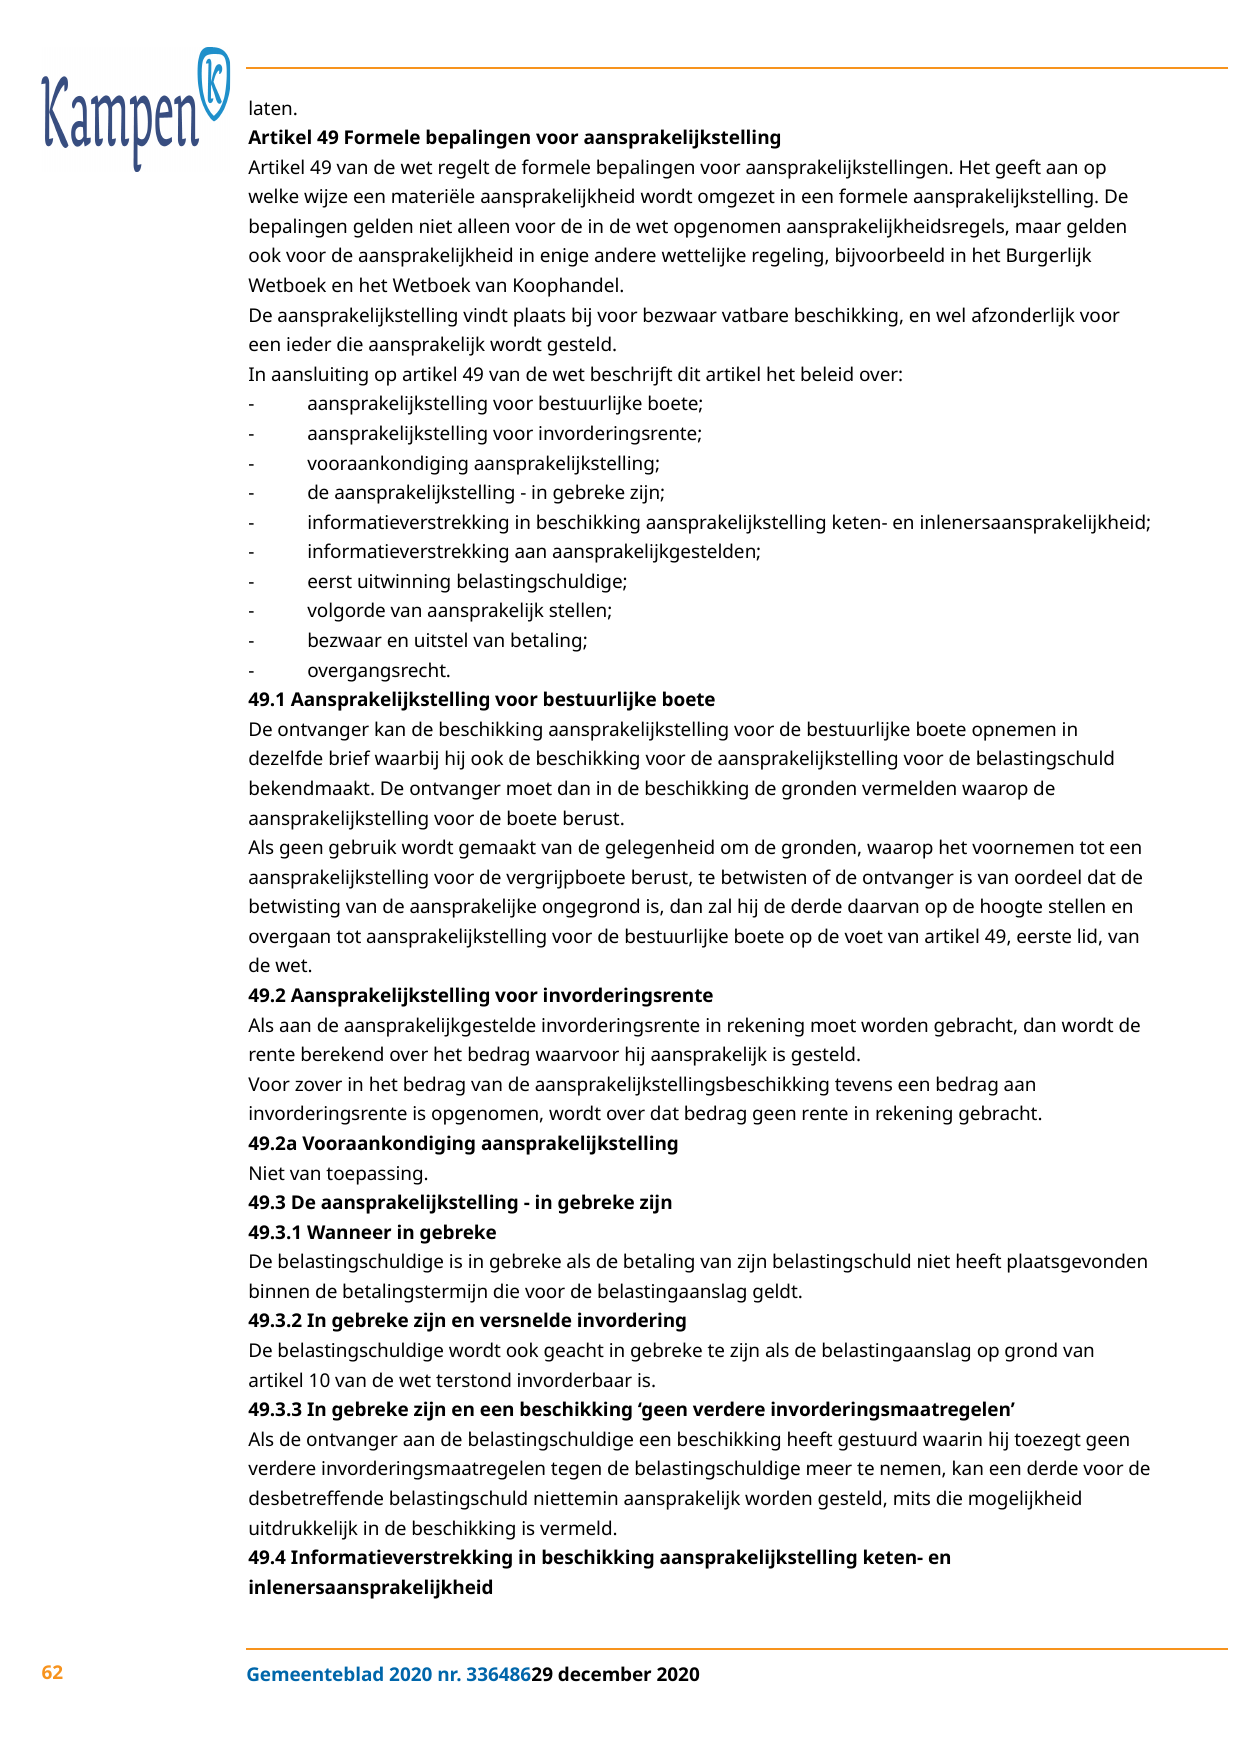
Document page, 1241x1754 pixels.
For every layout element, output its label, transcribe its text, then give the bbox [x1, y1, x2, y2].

text De belastingschuldige is in gebreke als de betaling van zijn belastingschuld niet heeft plaatsgevonden binnen de betalingstermijn die voor de belastingaanslag geldt. [248, 1248, 1152, 1304]
list volgorde van aansprakelijk stellen; [248, 598, 1152, 623]
list vooraankondiging aansprakelijkstelling; [248, 450, 1152, 476]
list informatieverstrekking in beschikking aansprakelijkstelling keten- en inlenersaansprakelijkheid; [248, 509, 1152, 535]
text De aansprakelijkstelling vindt plaats bij voor bezwaar vatbare beschikking, en wel afzonderlijk voor een ieder die aansprakelijk wordt gesteld. [248, 302, 1152, 357]
list aansprakelijkstelling voor bestuurlijke boete; [248, 391, 1152, 416]
list aansprakelijkstelling voor invorderingsrente; [248, 420, 1152, 446]
text De belastingschuldige wordt ook geacht in gebreke te zijn als de belastingaanslag op grond van artikel 10 van de wet terstond invorderbaar is. [248, 1337, 1152, 1393]
text Als geen gebruik wordt gemaakt van de gelegenheid om de gronden, waarop het voornemen tot een aansprakelijkstelling voor de vergrijpboete berust, te betwisten of de ontvanger is van oordeel dat de betwisting van de aansprakelijke ongegrond is, dan zal hij de derde daarvan op de hoogte stellen en overgaan tot aansprakelijkstelling voor de bestuurlijke boete op de voet van artikel 49, eerste lid, van de wet. [248, 834, 1152, 978]
text 49.3 De aansprakelijkstelling - in gebreke zijn [248, 1189, 1152, 1215]
text In aansluiting op artikel 49 van de wet beschrijft dit artikel het beleid over: [248, 361, 1152, 387]
list bezwaar en uitstel van betaling; [248, 627, 1152, 653]
text Als de ontvanger aan de belastingschuldige een beschikking heeft gestuurd waarin hij toezegt geen verdere invorderingsmaatregelen tegen de belastingschuldige meer te nemen, kan een derde voor de desbetreffende belastingschuld niettemin aansprakelijk worden gesteld, mits die mogelijkheid uitdrukkelijk in de beschikking is vermeld. [248, 1426, 1152, 1541]
text laten. [248, 95, 1152, 121]
text 49.2a Vooraankondiging aansprakelijkstelling [248, 1130, 1152, 1156]
list eerst uitwinning belastingschuldige; [248, 568, 1152, 594]
text 49.2 Aansprakelijkstelling voor invorderingsrente [248, 982, 1152, 1008]
list informatieverstrekking aan aansprakelijkgestelden; [248, 538, 1152, 564]
text Niet van toepassing. [248, 1160, 1152, 1186]
list de aansprakelijkstelling - in gebreke zijn; [248, 479, 1152, 505]
list overgangsrecht. [248, 657, 1152, 683]
text 49.3.2 In gebreke zijn en versnelde invordering [248, 1308, 1152, 1333]
text Artikel 49 Formele bepalingen voor aansprakelijkstelling [248, 124, 1152, 150]
text 49.4 Informatieverstrekking in beschikking aansprakelijkstelling keten- en inlenersaansprakelijkheid [248, 1544, 1152, 1600]
picture [41, 47, 231, 172]
text Als aan de aansprakelijkgestelde invorderingsrente in rekening moet worden gebracht, dan wordt de rente berekend over het bedrag waarvoor hij aansprakelijk is gesteld. [248, 1012, 1152, 1067]
text 49.1 Aansprakelijkstelling voor bestuurlijke boete [248, 686, 1152, 712]
text Artikel 49 van de wet regelt de formele bepalingen voor aansprakelijkstellingen. Het geeft aan op welke wijze een materiële aansprakelijkheid wordt omgezet in een formele aansprakelijkstelling. De bepalingen gelden niet alleen voor de in de wet opgenomen aansprakelijkheidsregels, maar gelden ook voor de aansprakelijkheid in enige andere wettelijke regeling, bijvoorbeeld in het Burgerlijk Wetboek en het Wetboek van Koophandel. [248, 154, 1152, 298]
text Voor zover in het bedrag van de aansprakelijkstellingsbeschikking tevens een bedrag aan invorderingsrente is opgenomen, wordt over dat bedrag geen rente in rekening gebracht. [248, 1071, 1152, 1126]
text De ontvanger kan de beschikking aansprakelijkstelling voor de bestuurlijke boete opnemen in dezelfde brief waarbij hij ook de beschikking voor de aansprakelijkstelling voor de belastingschuld bekendmaakt. De ontvanger moet dan in de beschikking de gronden vermelden waarop de aansprakelijkstelling voor de boete berust. [248, 716, 1152, 831]
text 49.3.1 Wanneer in gebreke [248, 1219, 1152, 1245]
text 49.3.3 In gebreke zijn en een beschikking ‘geen verdere invorderingsmaatregelen’ [248, 1396, 1152, 1422]
